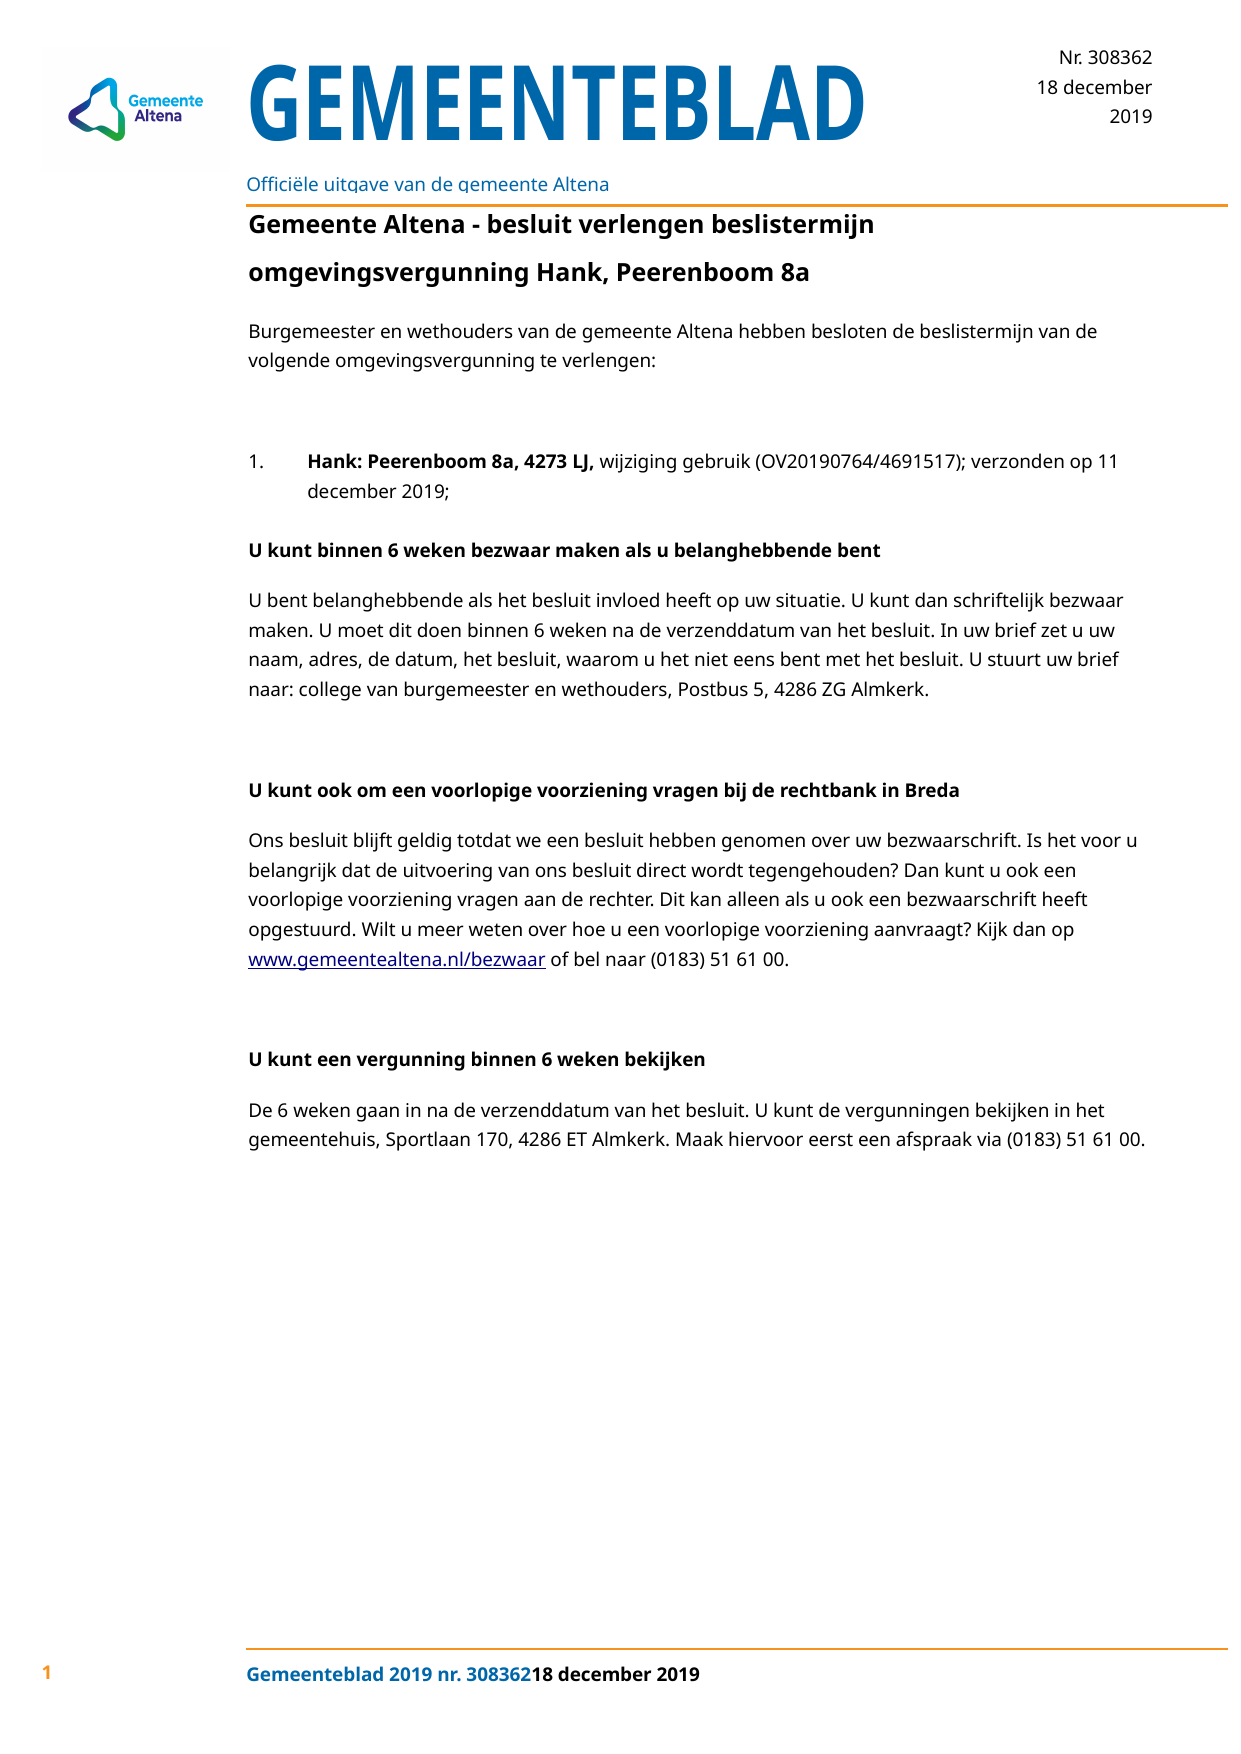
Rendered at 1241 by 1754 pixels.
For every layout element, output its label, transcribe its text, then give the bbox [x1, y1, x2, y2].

text Ons besluit blijft geldig totdat we een besluit hebben genomen over uw bezwaarschrift. Is het voor u belangrijk dat de uitvoering van ons besluit direct wordt tegengehouden? Dan kunt u ook een voorlopige voorziening vragen aan de rechter. Dit kan alleen als u ook een bezwaarschrift heeft opgestuurd. Wilt u meer weten over hoe u een voorlopige voorziening aanvraagt? Kijk dan op www.gemeentealtena.nl/bezwaar of bel naar (0183) 51 61 00. [248, 827, 1152, 972]
text Burgemeester en wethouders van de gemeente Altena hebben besloten de beslistermijn van de volgende omgevingsvergunning te verlengen: [248, 318, 1152, 373]
text Gemeente Altena - besluit verlengen beslistermijn omgevingsvergunning Hank, Peerenboom 8a [248, 207, 1152, 288]
list Hank: Peerenboom 8a, 4273 LJ, wijziging gebruik (OV20190764/4691517); verzonden op 11 december 2019; [248, 448, 1152, 504]
text U kunt binnen 6 weken bezwaar maken als u belanghebbende bent [248, 537, 1152, 563]
text U kunt ook om een voorlopige voorziening vragen bij de rechtbank in Breda [248, 777, 1152, 803]
text U bent belanghebbende als het besluit invloed heeft op uw situatie. U kunt dan schriftelijk bezwaar maken. U moet dit doen binnen 6 weken na de verzenddatum van het besluit. In uw brief zet u uw naam, adres, de datum, het besluit, waarom u het niet eens bent met het besluit. U stuurt uw brief naar: college van burgemeester en wethouders, Postbus 5, 4286 ZG Almkerk. [248, 587, 1152, 702]
text U kunt een vergunning binnen 6 weken bekijken [248, 1047, 1152, 1072]
picture [41, 47, 231, 172]
text De 6 weken gaan in na de verzenddatum van het besluit. U kunt de vergunningen bekijken in het gemeentehuis, Sportlaan 170, 4286 ET Almkerk. Maak hiervoor eerst een afspraak via (0183) 51 61 00. [248, 1097, 1152, 1152]
